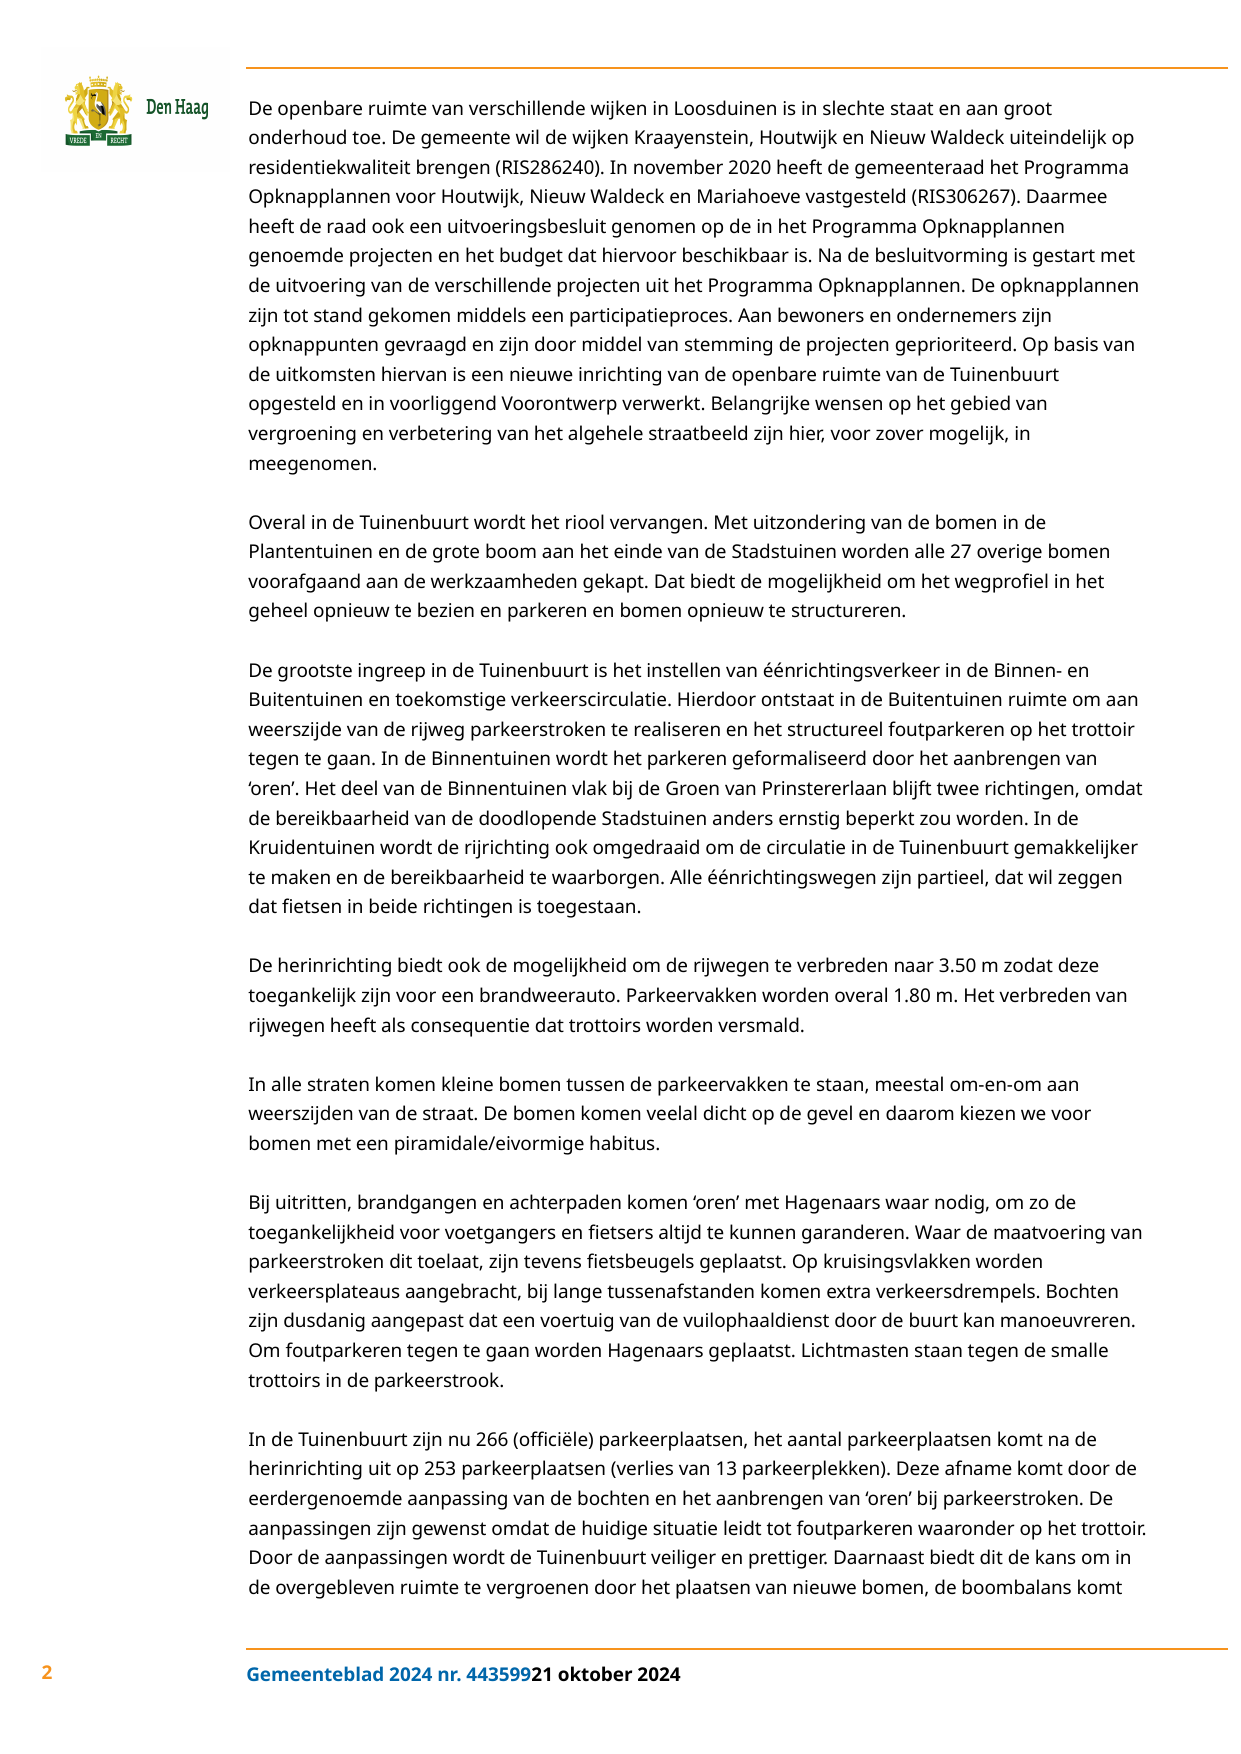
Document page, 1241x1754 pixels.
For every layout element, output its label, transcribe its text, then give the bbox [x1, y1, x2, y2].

text De openbare ruimte van verschillende wijken in Loosduinen is in slechte staat en aan groot onderhoud toe. De gemeente wil de wijken Kraayenstein, Houtwijk en Nieuw Waldeck uiteindelijk op residentiekwaliteit brengen (RIS286240). In november 2020 heeft de gemeenteraad het Programma Opknapplannen voor Houtwijk, Nieuw Waldeck en Mariahoeve vastgesteld (RIS306267). Daarmee heeft de raad ook een uitvoeringsbesluit genomen op de in het Programma Opknapplannen genoemde projecten en het budget dat hiervoor beschikbaar is. Na de besluitvorming is gestart met de uitvoering van de verschillende projecten uit het Programma Opknapplannen. De opknapplannen zijn tot stand gekomen middels een participatieproces. Aan bewoners en ondernemers zijn opknappunten gevraagd en zijn door middel van stemming de projecten geprioriteerd. Op basis van de uitkomsten hiervan is een nieuwe inrichting van de openbare ruimte van de Tuinenbuurt opgesteld en in voorliggend Voorontwerp verwerkt. Belangrijke wensen op het gebied van vergroening en verbetering van het algehele straatbeeld zijn hier, voor zover mogelijk, in meegenomen. [248, 95, 1152, 476]
text De grootste ingreep in de Tuinenbuurt is het instellen van éénrichtingsverkeer in de Binnen- en Buitentuinen en toekomstige verkeerscirculatie. Hierdoor ontstaat in de Buitentuinen ruimte om aan weerszijde van de rijweg parkeerstroken te realiseren en het structureel foutparkeren op het trottoir tegen te gaan. In de Binnentuinen wordt het parkeren geformaliseerd door het aanbrengen van ‘oren’. Het deel van de Binnentuinen vlak bij de Groen van Prinstererlaan blijft twee richtingen, omdat de bereikbaarheid van de doodlopende Stadstuinen anders ernstig beperkt zou worden. In de Kruidentuinen wordt de rijrichting ook omgedraaid om de circulatie in de Tuinenbuurt gemakkelijker te maken en de bereikbaarheid te waarborgen. Alle éénrichtingswegen zijn partieel, dat wil zeggen dat fietsen in beide richtingen is toegestaan. [248, 657, 1152, 919]
text In alle straten komen kleine bomen tussen de parkeervakken te staan, meestal om-en-om aan weerszijden van de straat. De bomen komen veelal dicht op de gevel en daarom kiezen we voor bomen met een piramidale/eivormige habitus. [248, 1071, 1152, 1156]
text In de Tuinenbuurt zijn nu 266 (officiële) parkeerplaatsen, het aantal parkeerplaatsen komt na de herinrichting uit op 253 parkeerplaatsen (verlies van 13 parkeerplekken). Deze afname komt door de eerdergenoemde aanpassing van de bochten en het aanbrengen van ‘oren’ bij parkeerstroken. De aanpassingen zijn gewenst omdat de huidige situatie leidt tot foutparkeren waaronder op het trottoir. Door de aanpassingen wordt de Tuinenbuurt veiliger en prettiger. Daarnaast biedt dit de kans om in de overgebleven ruimte te vergroenen door het plaatsen van nieuwe bomen, de boombalans komt [248, 1426, 1152, 1600]
picture [41, 47, 231, 172]
text Overal in de Tuinenbuurt wordt het riool vervangen. Met uitzondering van de bomen in de Plantentuinen en de grote boom aan het einde van de Stadstuinen worden alle 27 overige bomen voorafgaand aan de werkzaamheden gekapt. Dat biedt de mogelijkheid om het wegprofiel in het geheel opnieuw te bezien en parkeren en bomen opnieuw te structureren. [248, 509, 1152, 623]
text De herinrichting biedt ook de mogelijkheid om de rijwegen te verbreden naar 3.50 m zodat deze toegankelijk zijn voor een brandweerauto. Parkeervakken worden overal 1.80 m. Het verbreden van rijwegen heeft als consequentie dat trottoirs worden versmald. [248, 953, 1152, 1038]
text Bij uitritten, brandgangen en achterpaden komen ‘oren’ met Hagenaars waar nodig, om zo de toegankelijkheid voor voetgangers en fietsers altijd te kunnen garanderen. Waar de maatvoering van parkeerstroken dit toelaat, zijn tevens fietsbeugels geplaatst. Op kruisingsvlakken worden verkeersplateaus aangebracht, bij lange tussenafstanden komen extra verkeersdrempels. Bochten zijn dusdanig aangepast dat een voertuig van de vuilophaaldienst door de buurt kan manoeuvreren. Om foutparkeren tegen te gaan worden Hagenaars geplaatst. Lichtmasten staan tegen de smalle trottoirs in de parkeerstrook. [248, 1189, 1152, 1393]
